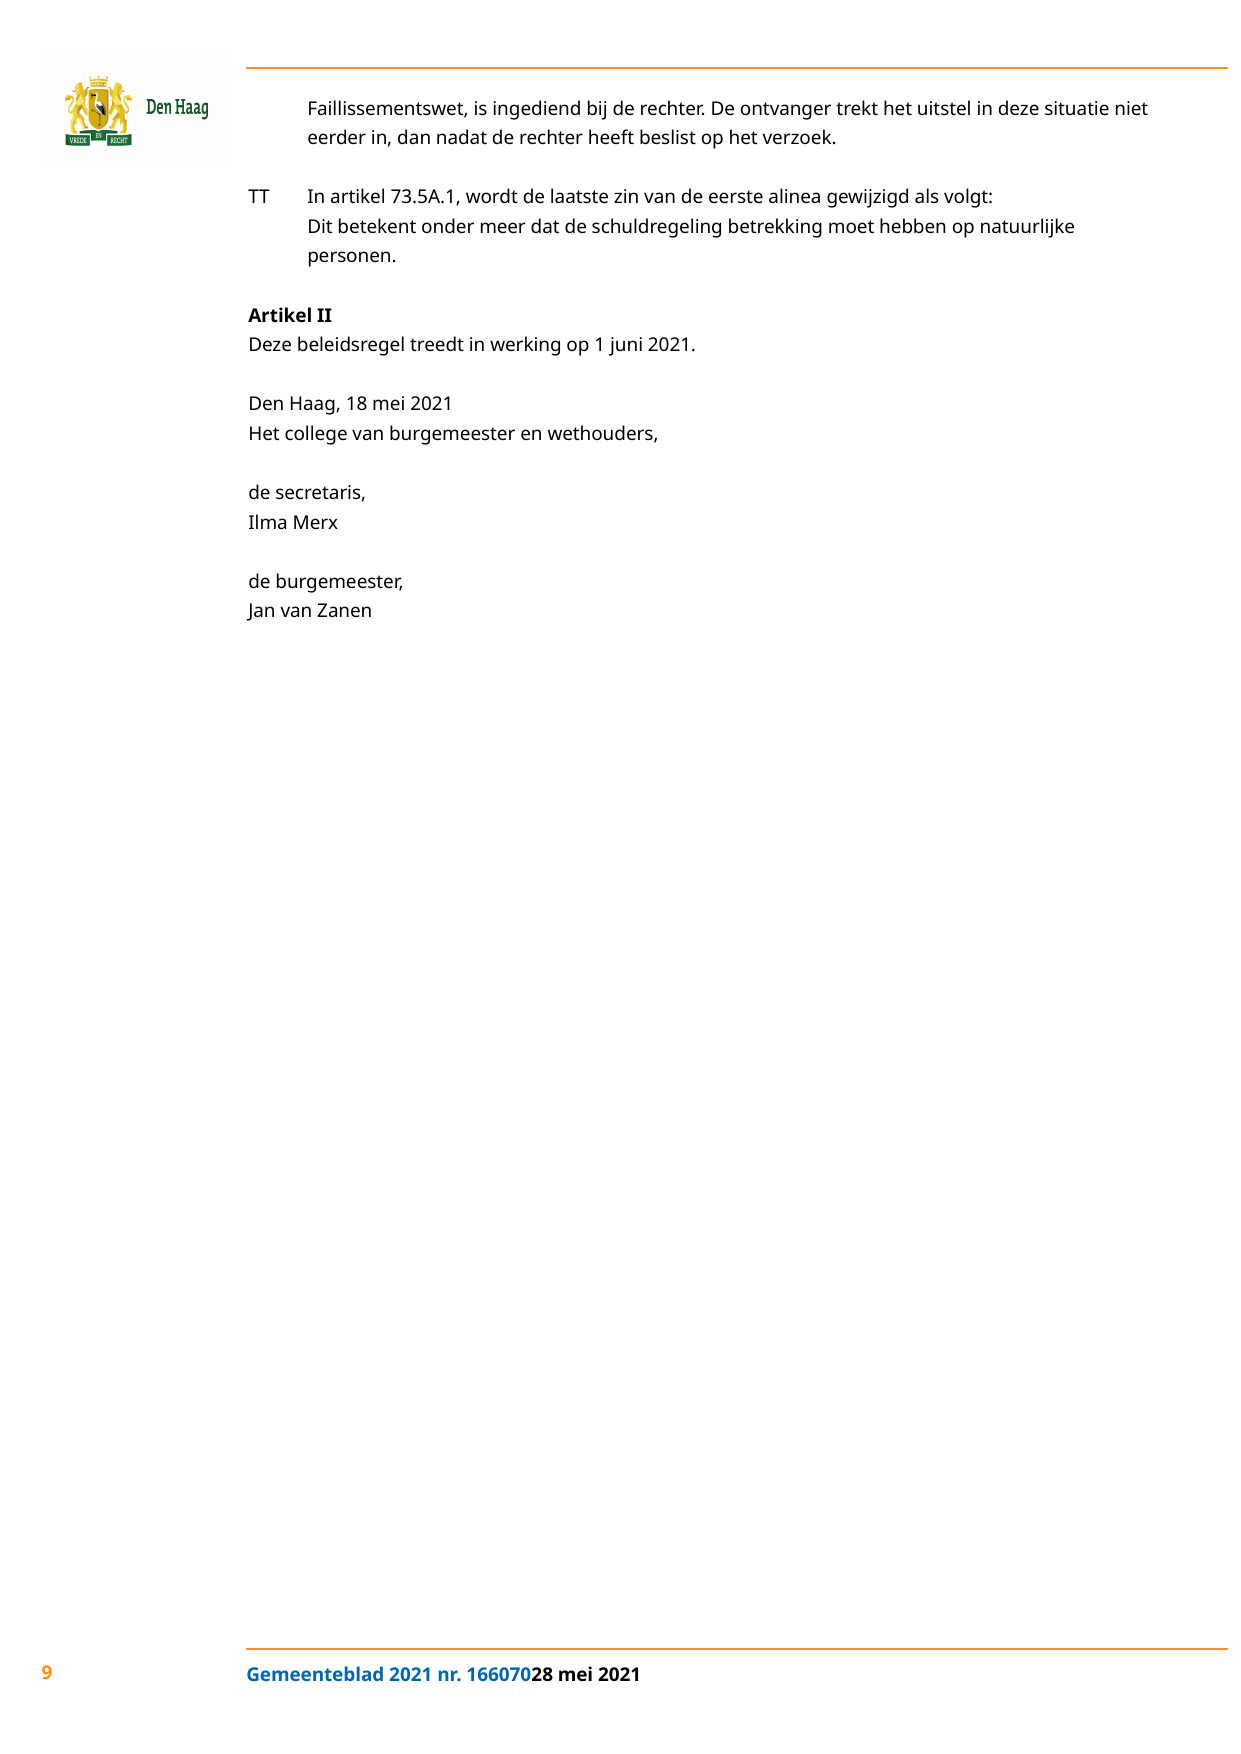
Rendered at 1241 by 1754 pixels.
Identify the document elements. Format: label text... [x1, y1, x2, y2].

picture [41, 47, 231, 172]
text de burgemeester, [248, 568, 1152, 594]
text Het college van burgemeester en wethouders, [248, 420, 1152, 446]
text Jan van Zanen [248, 598, 1152, 623]
list Dit betekent onder meer dat de schuldregeling betrekking moet hebben op natuurlijke personen. [248, 213, 1152, 268]
text Den Haag, 18 mei 2021 [248, 391, 1152, 416]
text de secretaris, [248, 479, 1152, 505]
text Artikel II [248, 302, 1152, 328]
list In artikel 73.5A.1, wordt de laatste zin van de eerste alinea gewijzigd als volgt: [248, 183, 1152, 209]
list Faillissementswet, is ingediend bij de rechter. De ontvanger trekt het uitstel in deze situatie niet eerder in, dan nadat de rechter heeft beslist op het verzoek. [248, 95, 1152, 150]
text Ilma Merx [248, 509, 1152, 535]
text Deze beleidsregel treedt in werking op 1 juni 2021. [248, 331, 1152, 357]
